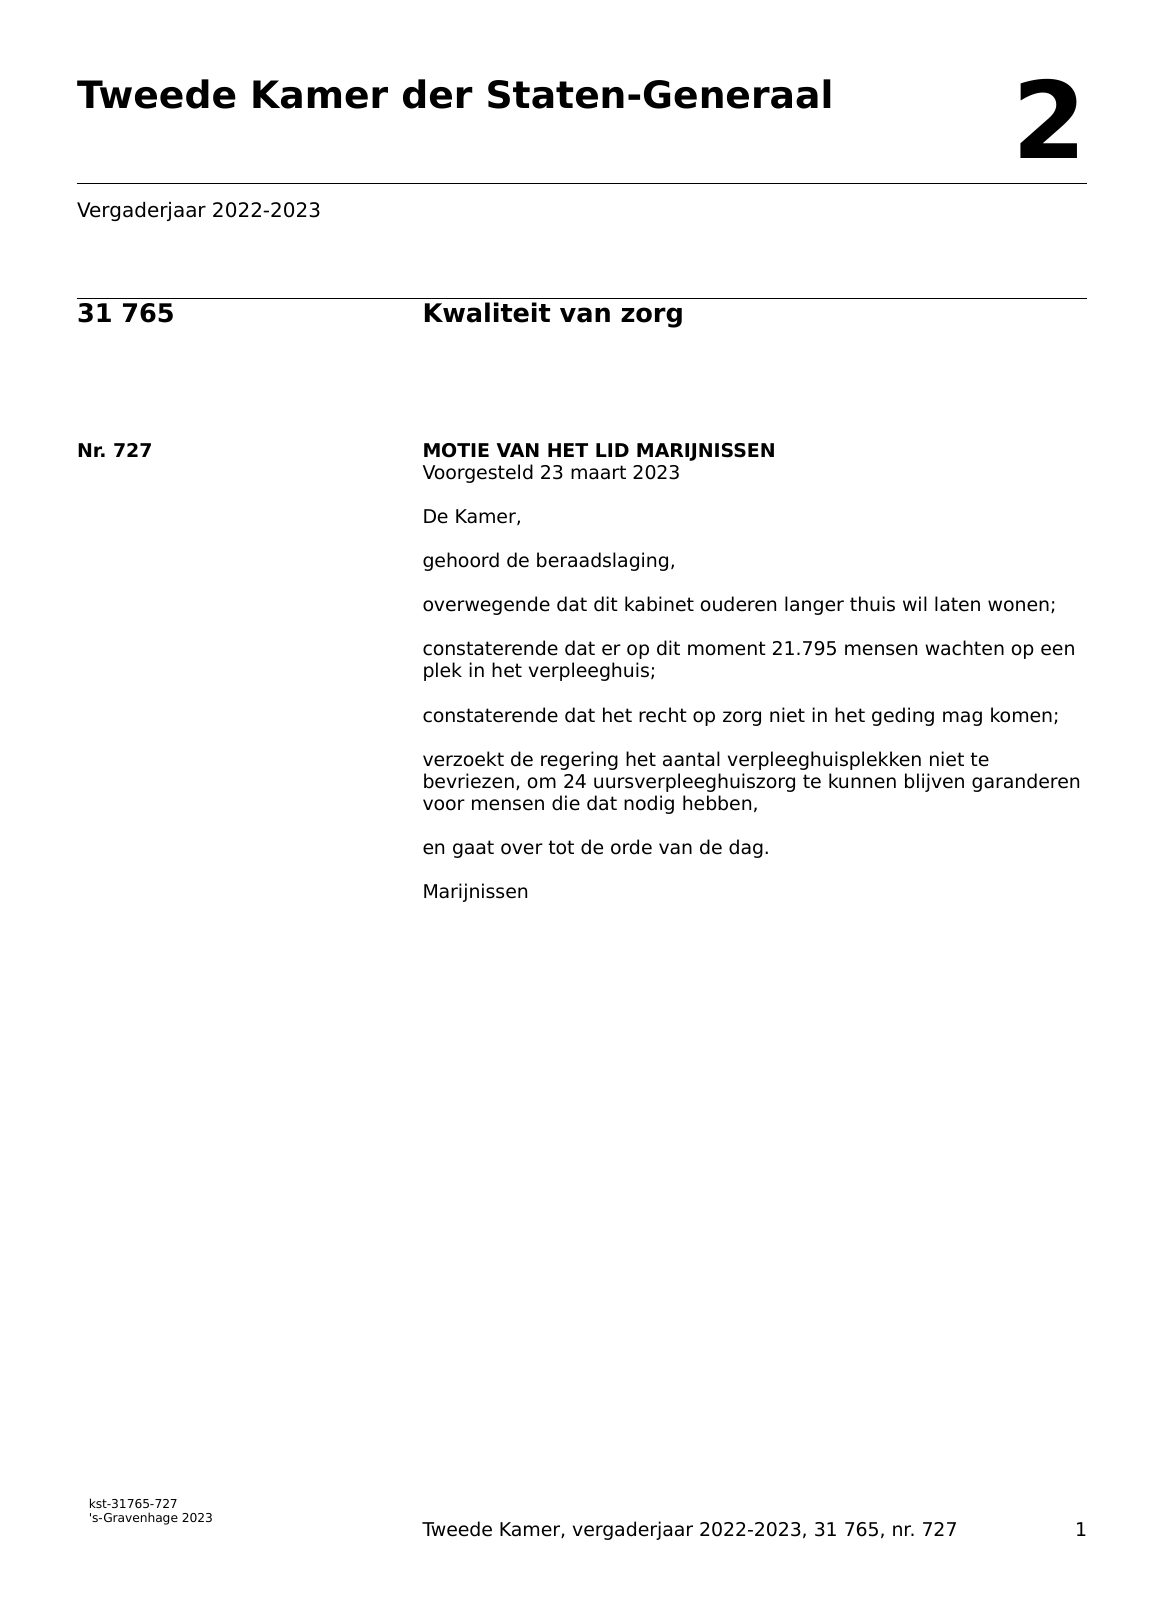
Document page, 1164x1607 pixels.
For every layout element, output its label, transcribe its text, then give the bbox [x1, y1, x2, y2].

text verzoekt de regering het aantal verpleeghuisplekken niet te bevriezen, om 24 uursverpleeghuiszorg te kunnen blijven garanderen voor mensen die dat nodig hebben, [422, 749, 1087, 814]
text Marijnissen [422, 881, 1087, 903]
subtitle Nr. 727 MOTIE VAN HET LID MARIJNISSEN [77, 440, 1087, 462]
text Voorgesteld 23 maart 2023 [422, 462, 1087, 484]
subtitle 31 765 Kwaliteit van zorg [77, 299, 1087, 329]
table_cell Vergaderjaar 2022-2023 [77, 184, 1087, 298]
text constaterende dat het recht op zorg niet in het geding mag komen; [422, 704, 1087, 726]
text 's-Gravenhage 2023 [88, 1511, 323, 1525]
text overwegende dat dit kabinet ouderen langer thuis wil laten wonen; [422, 594, 1087, 616]
table_header 2 [886, 59, 1087, 183]
text De Kamer, [422, 506, 1087, 528]
table_header Tweede Kamer der Staten-Generaal [77, 59, 886, 183]
text en gaat over tot de orde van de dag. [422, 837, 1087, 859]
text kst-31765-727 [88, 1497, 323, 1511]
text constaterende dat er op dit moment 21.795 mensen wachten op een plek in het verpleeghuis; [422, 638, 1087, 682]
text gehoord de beraadslaging, [422, 550, 1087, 572]
